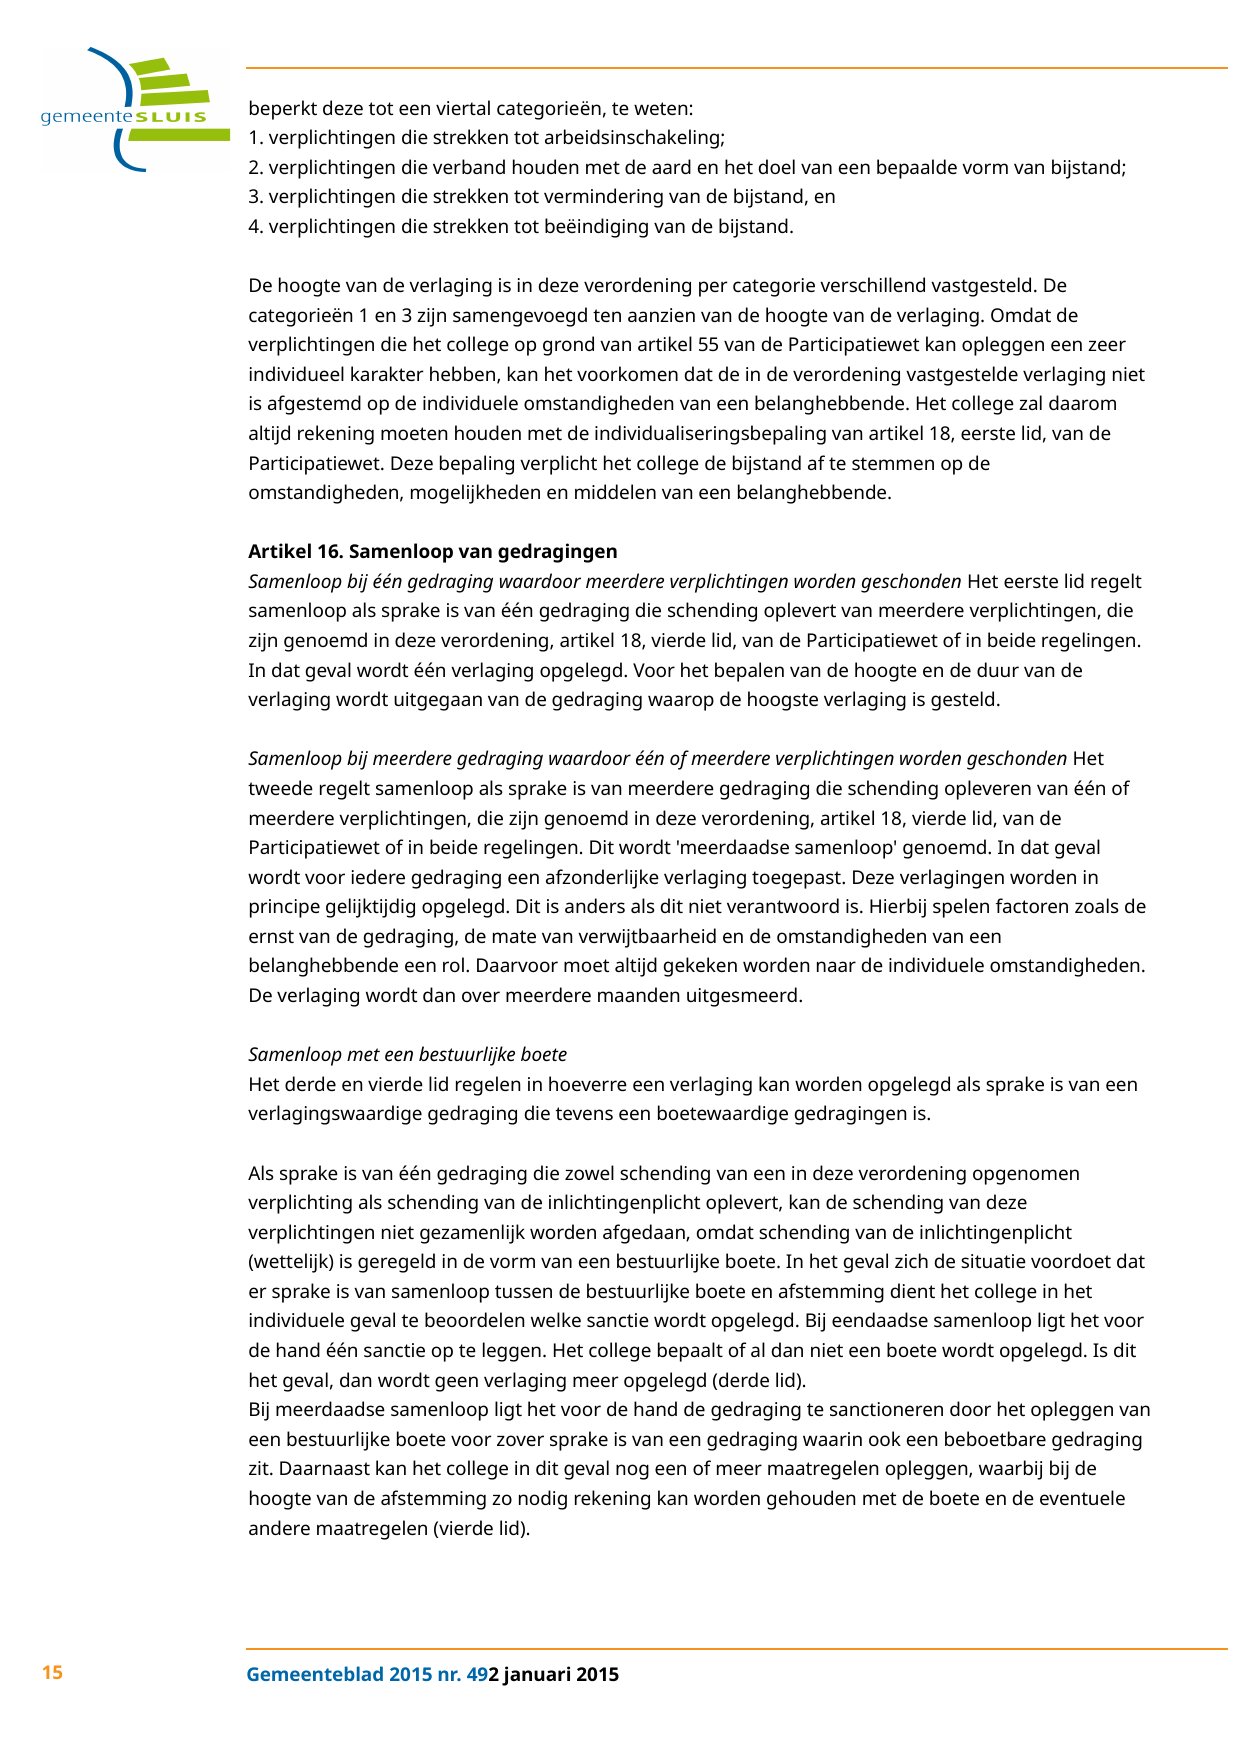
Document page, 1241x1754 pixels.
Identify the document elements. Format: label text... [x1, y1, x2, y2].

text 2. verplichtingen die verband houden met de aard en het doel van een bepaalde vorm van bijstand; [248, 154, 1152, 180]
text 3. verplichtingen die strekken tot vermindering van de bijstand, en [248, 183, 1152, 209]
text Artikel 16. Samenloop van gedragingen [248, 538, 1152, 564]
text Het derde en vierde lid regelen in hoeverre een verlaging kan worden opgelegd als sprake is van een verlagingswaardige gedraging die tevens een boetewaardige gedragingen is. [248, 1071, 1152, 1126]
text De hoogte van de verlaging is in deze verordening per categorie verschillend vastgesteld. De categorieën 1 en 3 zijn samengevoegd ten aanzien van de hoogte van de verlaging. Omdat de verplichtingen die het college op grond van artikel 55 van de Participatiewet kan opleggen een zeer individueel karakter hebben, kan het voorkomen dat de in de verordening vastgestelde verlaging niet is afgestemd op de individuele omstandigheden van een belanghebbende. Het college zal daarom altijd rekening moeten houden met de individualiseringsbepaling van artikel 18, eerste lid, van de Participatiewet. Deze bepaling verplicht het college de bijstand af te stemmen op de omstandigheden, mogelijkheden en middelen van een belanghebbende. [248, 272, 1152, 505]
text Samenloop bij meerdere gedraging waardoor één of meerdere verplichtingen worden geschonden Het tweede regelt samenloop als sprake is van meerdere gedraging die schending opleveren van één of meerdere verplichtingen, die zijn genoemd in deze verordening, artikel 18, vierde lid, van de Participatiewet of in beide regelingen. Dit wordt 'meerdaadse samenloop' genoemd. In dat geval wordt voor iedere gedraging een afzonderlijke verlaging toegepast. Deze verlagingen worden in principe gelijktijdig opgelegd. Dit is anders als dit niet verantwoord is. Hierbij spelen factoren zoals de ernst van de gedraging, de mate van verwijtbaarheid en de omstandigheden van een belanghebbende een rol. Daarvoor moet altijd gekeken worden naar de individuele omstandigheden. De verlaging wordt dan over meerdere maanden uitgesmeerd. [248, 746, 1152, 1008]
text Als sprake is van één gedraging die zowel schending van een in deze verordening opgenomen verplichting als schending van de inlichtingenplicht oplevert, kan de schending van deze verplichtingen niet gezamenlijk worden afgedaan, omdat schending van de inlichtingenplicht (wettelijk) is geregeld in de vorm van een bestuurlijke boete. In het geval zich de situatie voordoet dat er sprake is van samenloop tussen de bestuurlijke boete en afstemming dient het college in het individuele geval te beoordelen welke sanctie wordt opgelegd. Bij eendaadse samenloop ligt het voor de hand één sanctie op te leggen. Het college bepaalt of al dan niet een boete wordt opgelegd. Is dit het geval, dan wordt geen verlaging meer opgelegd (derde lid). [248, 1160, 1152, 1393]
text Bij meerdaadse samenloop ligt het voor de hand de gedraging te sanctioneren door het opleggen van een bestuurlijke boete voor zover sprake is van een gedraging waarin ook een beboetbare gedraging zit. Daarnaast kan het college in dit geval nog een of meer maatregelen opleggen, waarbij bij de hoogte van de afstemming zo nodig rekening kan worden gehouden met de boete en de eventuele andere maatregelen (vierde lid). [248, 1396, 1152, 1541]
text Samenloop bij één gedraging waardoor meerdere verplichtingen worden geschonden Het eerste lid regelt samenloop als sprake is van één gedraging die schending oplevert van meerdere verplichtingen, die zijn genoemd in deze verordening, artikel 18, vierde lid, van de Participatiewet of in beide regelingen. In dat geval wordt één verlaging opgelegd. Voor het bepalen van de hoogte en de duur van de verlaging wordt uitgegaan van de gedraging waarop de hoogste verlaging is gesteld. [248, 568, 1152, 712]
text beperkt deze tot een viertal categorieën, te weten: [248, 95, 1152, 121]
text Samenloop met een bestuurlijke boete [248, 1041, 1152, 1067]
text 4. verplichtingen die strekken tot beëindiging van de bijstand. [248, 213, 1152, 239]
picture [41, 47, 231, 172]
text 1. verplichtingen die strekken tot arbeidsinschakeling; [248, 124, 1152, 150]
